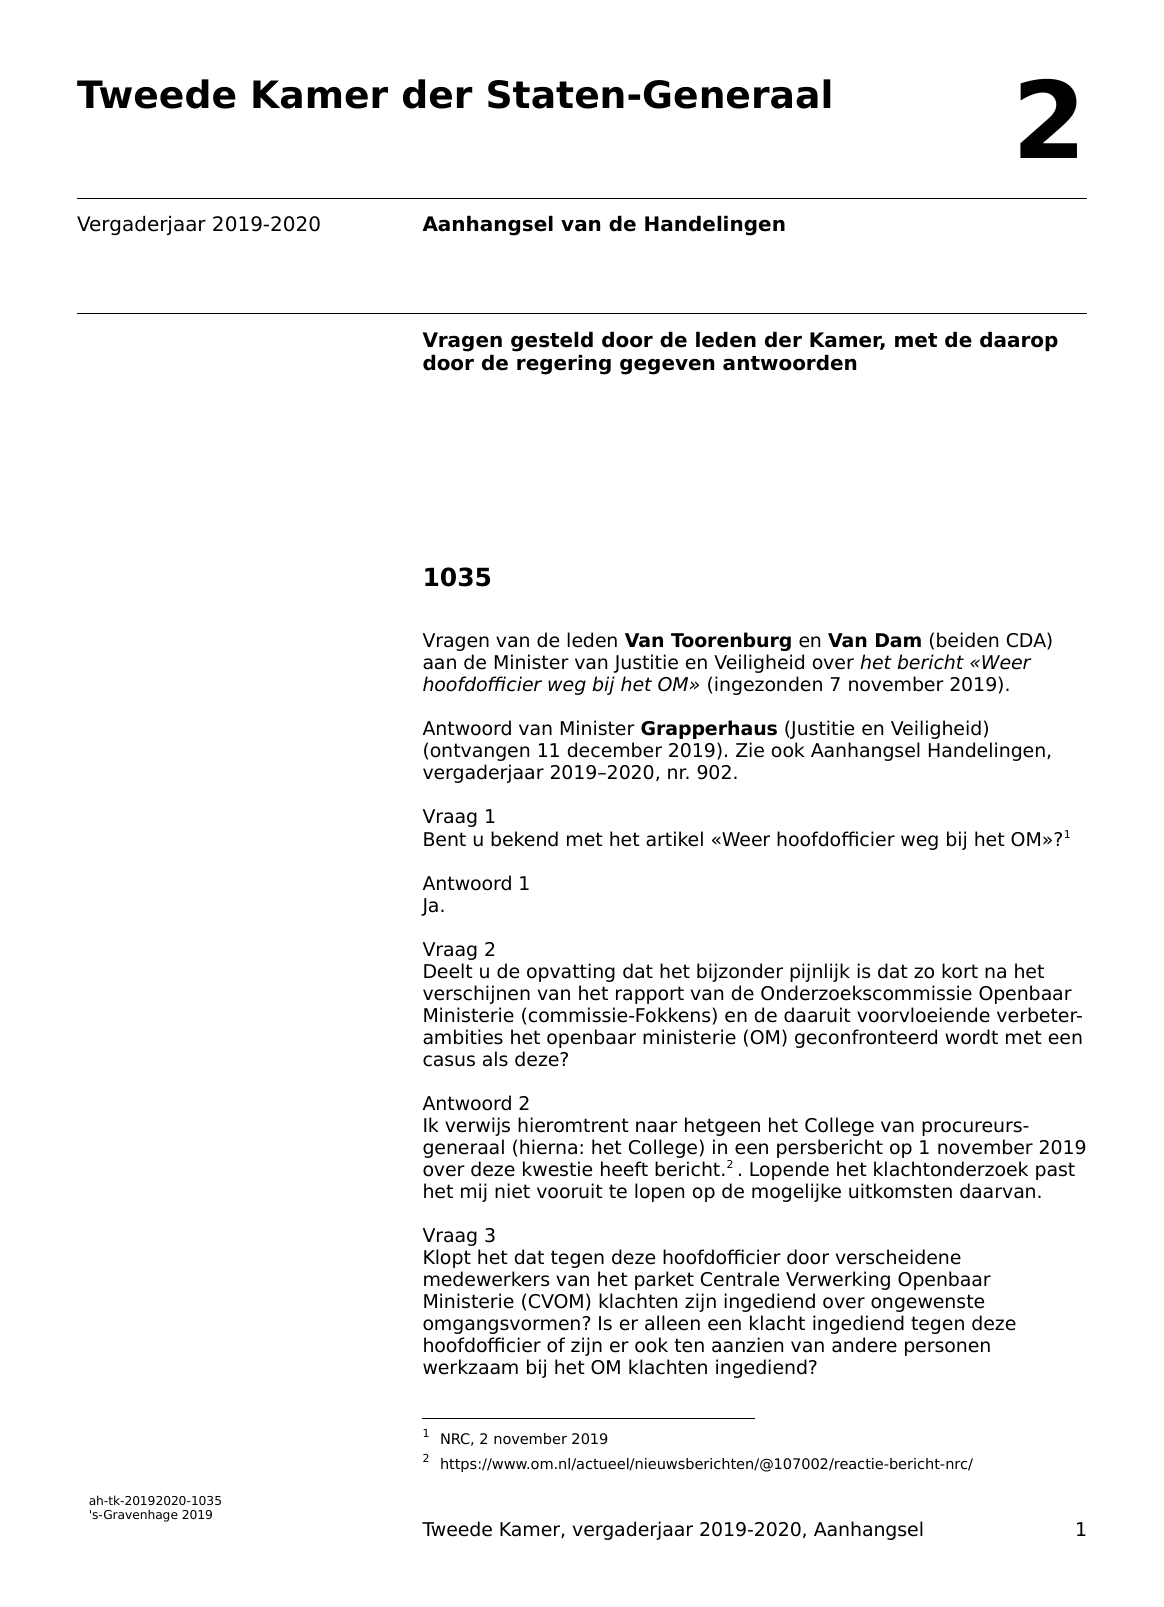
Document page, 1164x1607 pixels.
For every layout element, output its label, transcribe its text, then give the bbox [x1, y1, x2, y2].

text Vraag 2 [422, 939, 1087, 961]
text Antwoord 1 [422, 873, 1087, 894]
text Vraag 1 [422, 806, 1087, 828]
table_cell Vragen gesteld door de leden der Kamer, met de daarop door de regering gegeven antwoorden [422, 314, 1087, 375]
text 's-Gravenhage 2019 [88, 1508, 323, 1522]
text NRC, 2 november 2019 [422, 1427, 1087, 1449]
text Vraag 3 [422, 1225, 1087, 1247]
table_header Tweede Kamer der Staten-Generaal [77, 59, 886, 198]
text ah-tk-20192020-1035 [88, 1494, 323, 1508]
table_header 2 [886, 59, 1087, 198]
table_cell Aanhangsel van de Handelingen [422, 199, 1087, 313]
text Klopt het dat tegen deze hoofdofficier door verscheidene medewerkers van het parket Centrale Verwerking Openbaar Ministerie (CVOM) klachten zijn ingediend over ongewenste omgangsvormen? Is er alleen een klacht ingediend tegen deze hoofdofficier of zijn er ook ten aanzien van andere personen werkzaam bij het OM klachten ingediend? [422, 1247, 1087, 1379]
text Ja. [422, 894, 1087, 917]
text Ik verwijs hieromtrent naar hetgeen het College van procureurs-generaal (hierna: het College) in een persbericht op 1 november 2019 over deze kwestie heeft bericht.. Lopende het klachtonderzoek past het mij niet vooruit te lopen op de mogelijke uitkomsten daarvan. [422, 1115, 1087, 1203]
text Vragen van de leden Van Toorenburg en Van Dam (beiden CDA) aan de Minister van Justitie en Veiligheid over het bericht «Weer hoofdofficier weg bij het OM» (ingezonden 7 november 2019). [422, 630, 1087, 696]
table_cell [77, 314, 422, 375]
text Bent u bekend met het artikel «Weer hoofdofficier weg bij het OM»? [422, 828, 1087, 850]
text Antwoord van Minister Grapperhaus (Justitie en Veiligheid) (ontvangen 11 december 2019). Zie ook Aanhangsel Handelingen, vergaderjaar 2019–2020, nr. 902. [422, 718, 1087, 784]
text Antwoord 2 [422, 1093, 1087, 1115]
text 1035 [422, 563, 1087, 592]
text Deelt u de opvatting dat het bijzonder pijnlijk is dat zo kort na het verschijnen van het rapport van de Onderzoekscommissie Openbaar Ministerie (commissie-Fokkens) en de daaruit voorvloeiende verbeter-ambities het openbaar ministerie (OM) geconfronteerd wordt met een casus als deze? [422, 961, 1087, 1071]
table_cell Vergaderjaar 2019-2020 [77, 199, 422, 313]
text https://www.om.nl/actueel/nieuwsberichten/@107002/reactie-bericht-nrc/ [422, 1452, 1087, 1474]
